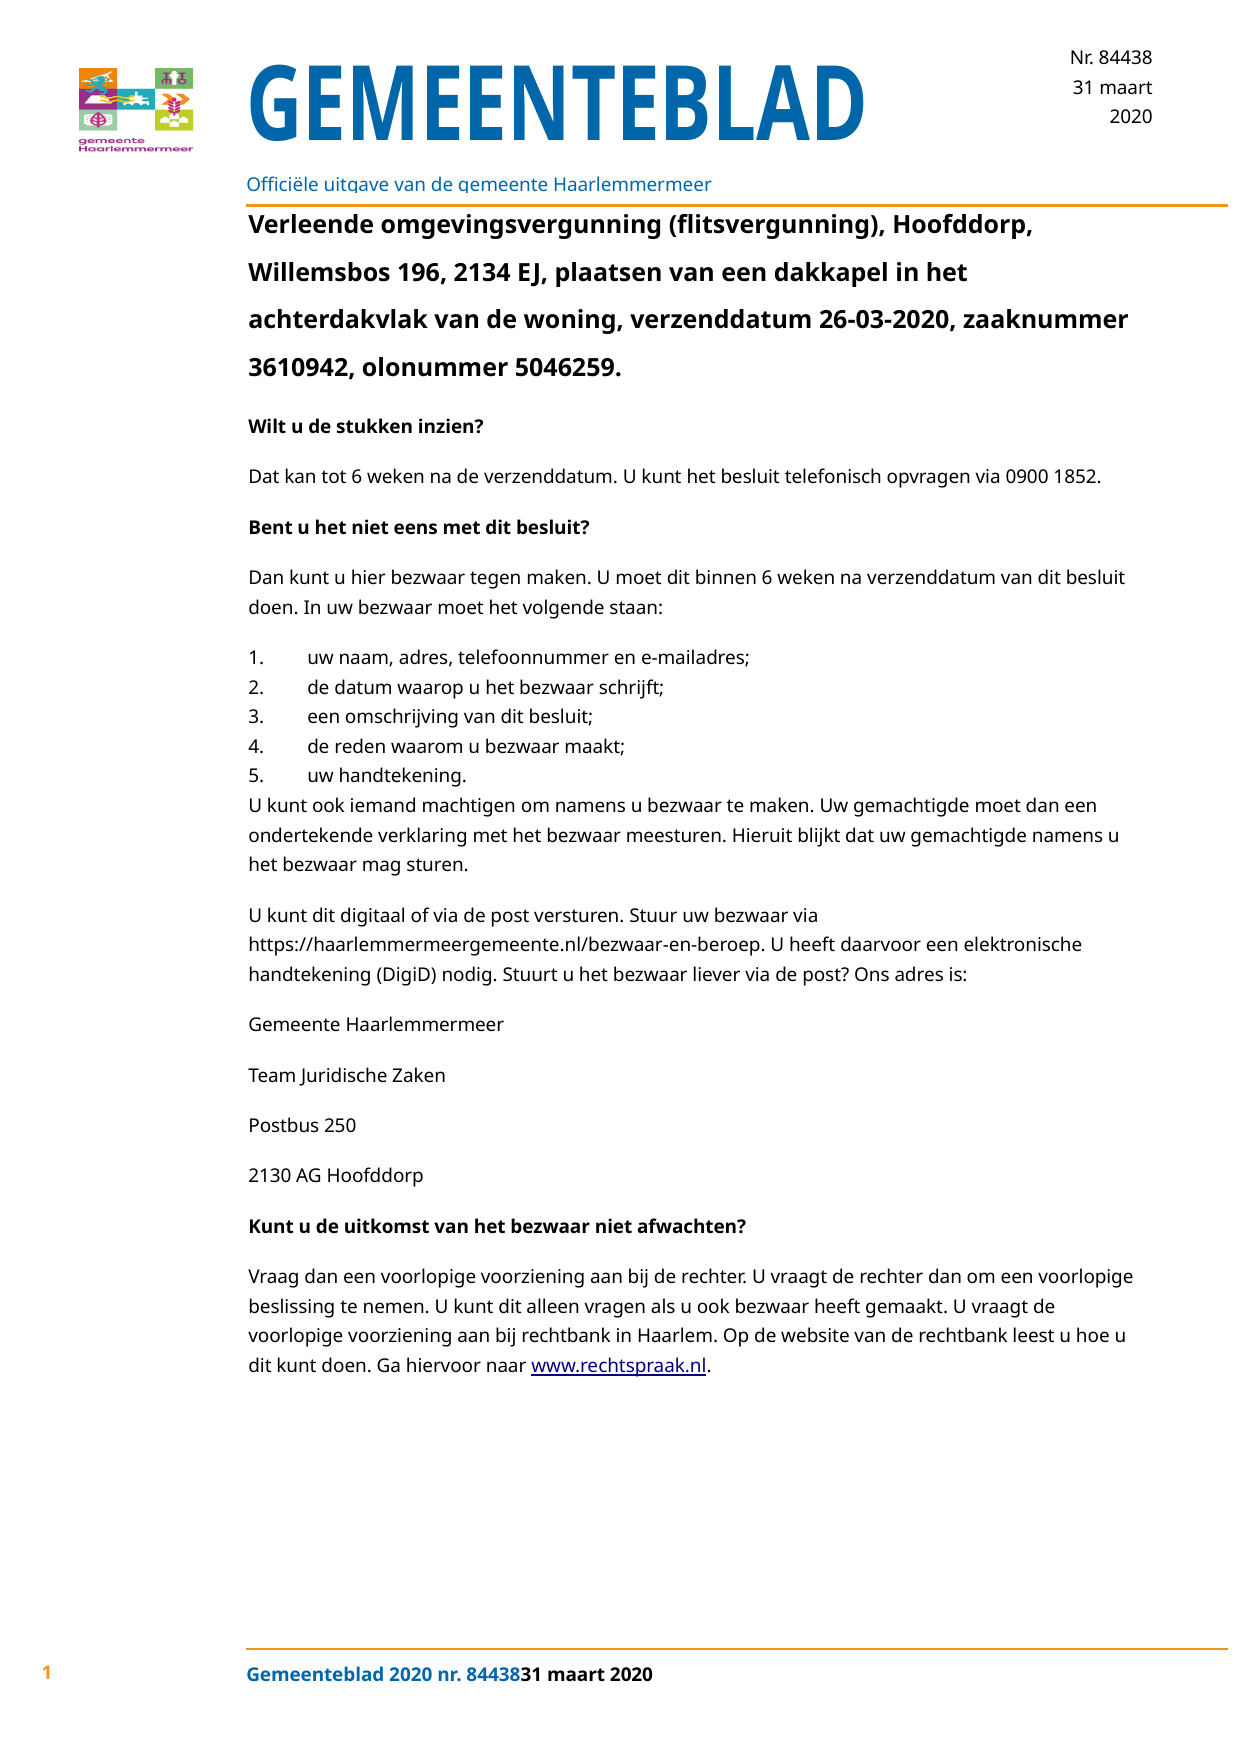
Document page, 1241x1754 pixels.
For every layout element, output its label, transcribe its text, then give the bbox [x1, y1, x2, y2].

text Wilt u de stukken inzien? [248, 413, 1152, 439]
text Dan kunt u hier bezwaar tegen maken. U moet dit binnen 6 weken na verzenddatum van dit besluit doen. In uw bezwaar moet het volgende staan: [248, 564, 1152, 620]
text U kunt ook iemand machtigen om namens u bezwaar te maken. Uw gemachtigde moet dan een ondertekende verklaring met het bezwaar meesturen. Hieruit blijkt dat uw gemachtigde namens u het bezwaar mag sturen. [248, 792, 1152, 877]
text U kunt dit digitaal of via de post versturen. Stuur uw bezwaar via https://haarlemmermeergemeente.nl/bezwaar-en-beroep. U heeft daarvoor een elektronische handtekening (DigiD) nodig. Stuurt u het bezwaar liever via de post? Ons adres is: [248, 902, 1152, 987]
text 2130 AG Hoofddorp [248, 1163, 1152, 1188]
list de datum waarop u het bezwaar schrijft; [248, 674, 1152, 700]
picture [41, 47, 231, 172]
text Bent u het niet eens met dit besluit? [248, 514, 1152, 540]
text Dat kan tot 6 weken na de verzenddatum. U kunt het besluit telefonisch opvragen via 0900 1852. [248, 463, 1152, 489]
text Vraag dan een voorlopige voorziening aan bij de rechter. U vraagt de rechter dan om een voorlopige beslissing te nemen. U kunt dit alleen vragen als u ook bezwaar heeft gemaakt. U vraagt de voorlopige voorziening aan bij rechtbank in Haarlem. Op de website van de rechtbank leest u hoe u dit kunt doen. Ga hiervoor naar www.rechtspraak.nl. [248, 1263, 1152, 1378]
list een omschrijving van dit besluit; [248, 703, 1152, 729]
text Team Juridische Zaken [248, 1062, 1152, 1088]
list uw handtekening. [248, 763, 1152, 788]
text Postbus 250 [248, 1112, 1152, 1138]
text Gemeente Haarlemmermeer [248, 1011, 1152, 1037]
text Kunt u de uitkomst van het bezwaar niet afwachten? [248, 1213, 1152, 1239]
list uw naam, adres, telefoonnummer en e-mailadres; [248, 644, 1152, 670]
text Verleende omgevingsvergunning (flitsvergunning), Hoofddorp, Willemsbos 196, 2134 EJ, plaatsen van een dakkapel in het achterdakvlak van de woning, verzenddatum 26-03-2020, zaaknummer 3610942, olonummer 5046259. [248, 207, 1152, 384]
list de reden waarom u bezwaar maakt; [248, 733, 1152, 759]
